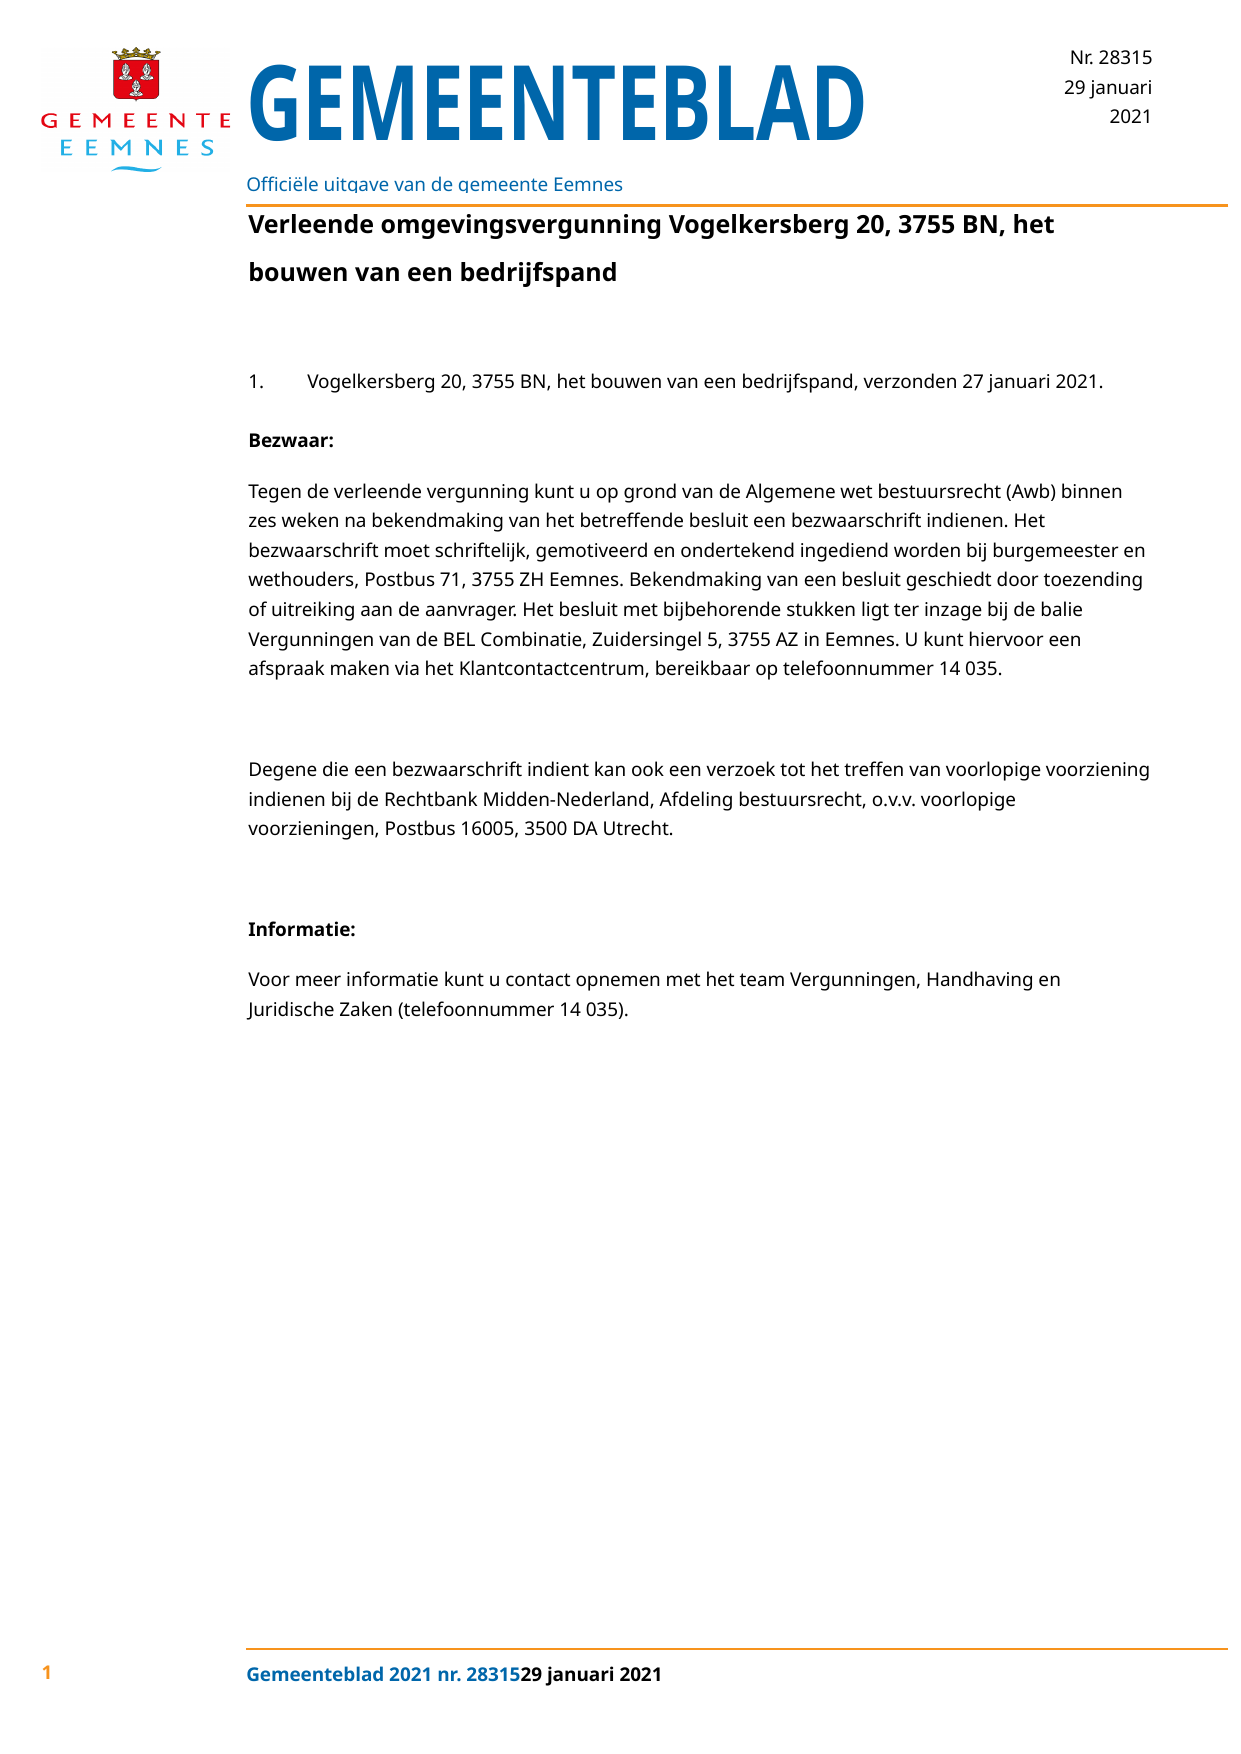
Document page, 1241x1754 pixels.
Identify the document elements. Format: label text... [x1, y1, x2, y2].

text Voor meer informatie kunt u contact opnemen met het team Vergunningen, Handhaving en Juridische Zaken (telefoonnummer 14 035). [248, 967, 1152, 1022]
text Informatie: [248, 916, 1152, 942]
text Bezwaar: [248, 427, 1152, 453]
text Tegen de verleende vergunning kunt u op grond van de Algemene wet bestuursrecht (Awb) binnen zes weken na bekendmaking van het betreffende besluit een bezwaarschrift indienen. Het bezwaarschrift moet schriftelijk, gemotiveerd en ondertekend ingediend worden bij burgemeester en wethouders, Postbus 71, 3755 ZH Eemnes. Bekendmaking van een besluit geschiedt door toezending of uitreiking aan de aanvrager. Het besluit met bijbehorende stukken ligt ter inzage bij de balie Vergunningen van de BEL Combinatie, Zuidersingel 5, 3755 AZ in Eemnes. U kunt hiervoor een afspraak maken via het Klantcontactcentrum, bereikbaar op telefoonnummer 14 035. [248, 478, 1152, 681]
text Degene die een bezwaarschrift indient kan ook een verzoek tot het treffen van voorlopige voorziening indienen bij de Rechtbank Midden-Nederland, Afdeling bestuursrecht, o.v.v. voorlopige voorzieningen, Postbus 16005, 3500 DA Utrecht. [248, 756, 1152, 841]
picture [41, 47, 231, 172]
list Vogelkersberg 20, 3755 BN, het bouwen van een bedrijfspand, verzonden 27 januari 2021. [248, 368, 1152, 394]
text Verleende omgevingsvergunning Vogelkersberg 20, 3755 BN, het bouwen van een bedrijfspand [248, 207, 1152, 288]
